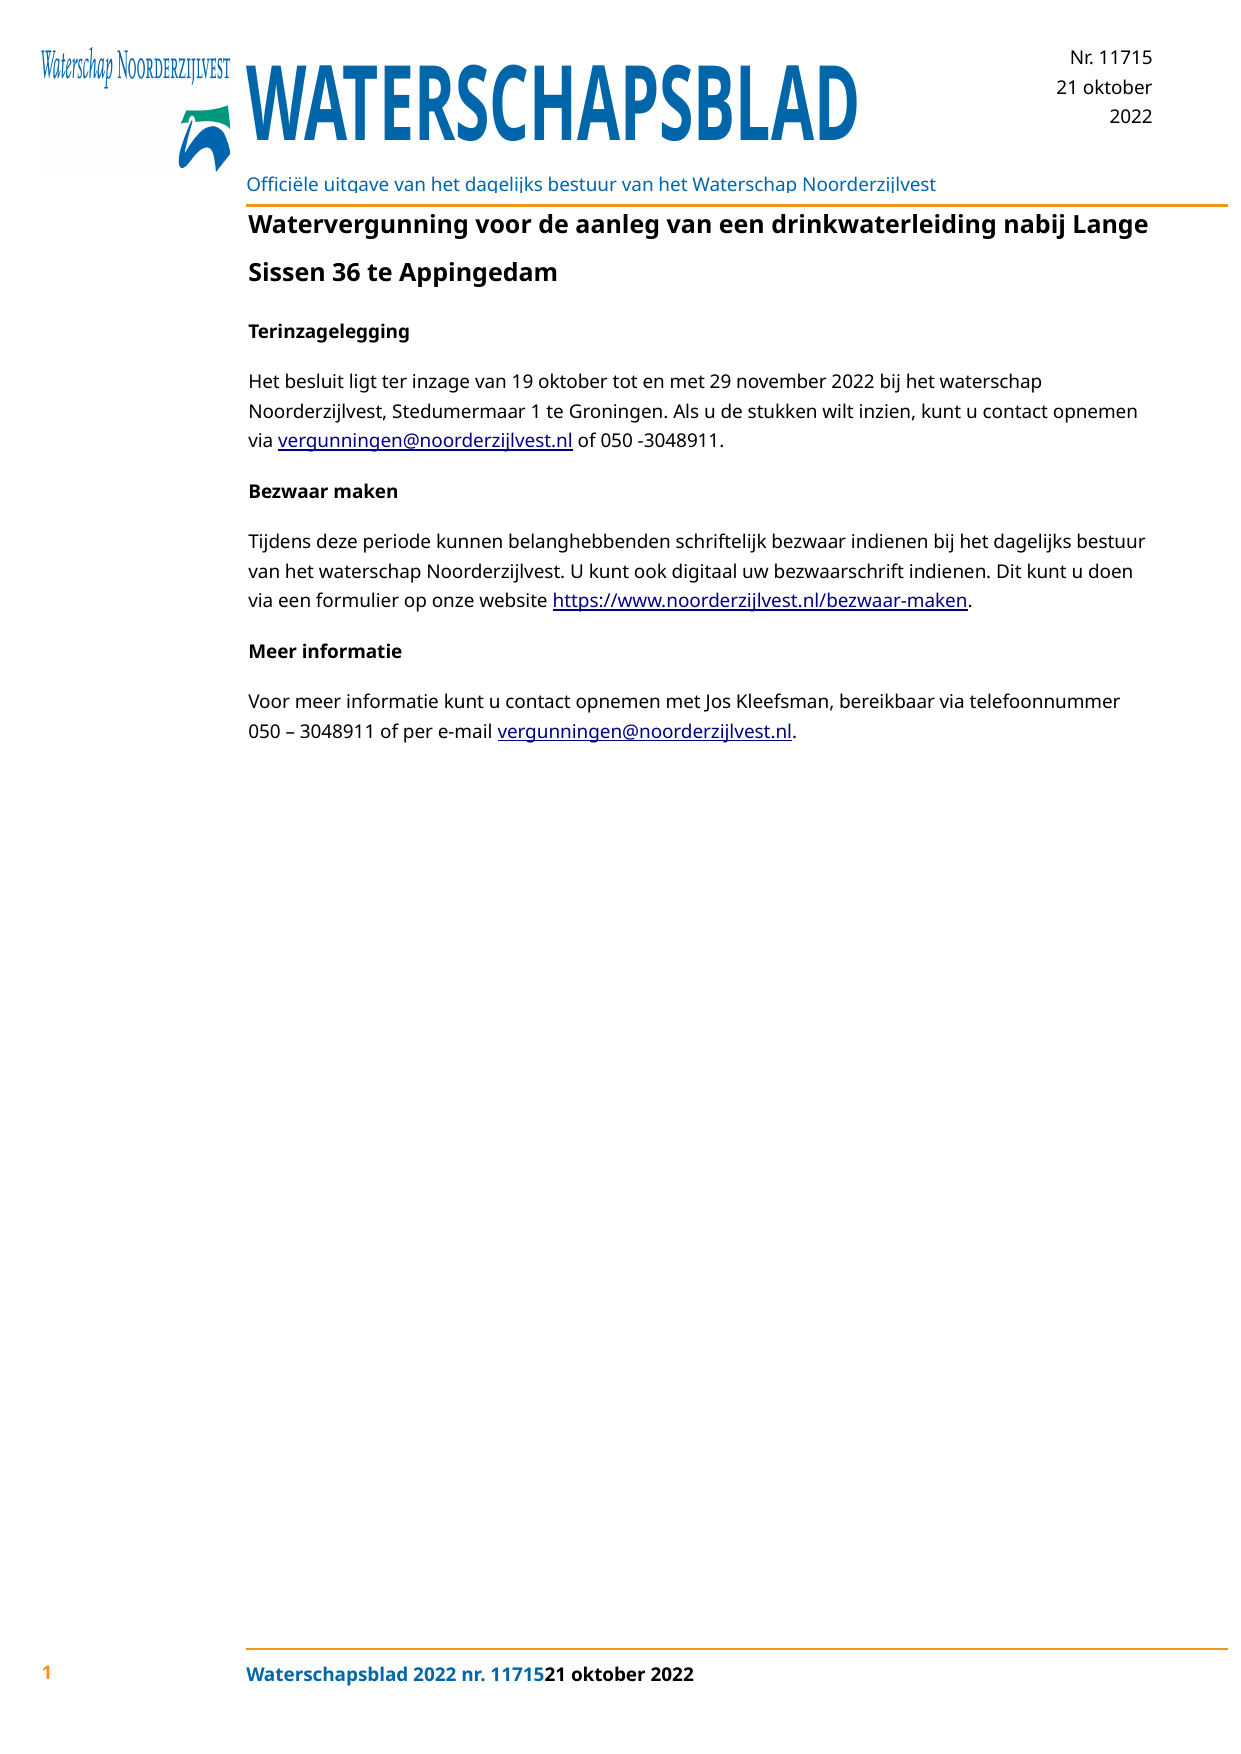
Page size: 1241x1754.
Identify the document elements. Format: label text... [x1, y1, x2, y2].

text Voor meer informatie kunt u contact opnemen met Jos Kleefsman, bereikbaar via telefoonnummer 050 – 3048911 of per e-mail vergunningen@noorderzijlvest.nl. [248, 688, 1152, 744]
text Terinzagelegging [248, 318, 1152, 344]
text Meer informatie [248, 638, 1152, 664]
picture [41, 47, 231, 172]
text Tijdens deze periode kunnen belanghebbenden schriftelijk bezwaar indienen bij het dagelijks bestuur van het waterschap Noorderzijlvest. U kunt ook digitaal uw bezwaarschrift indienen. Dit kunt u doen via een formulier op onze website https://www.noorderzijlvest.nl/bezwaar-maken. [248, 528, 1152, 613]
text Het besluit ligt ter inzage van 19 oktober tot en met 29 november 2022 bij het waterschap Noorderzijlvest, Stedumermaar 1 te Groningen. Als u de stukken wilt inzien, kunt u contact opnemen via vergunningen@noorderzijlvest.nl of 050 -3048911. [248, 368, 1152, 453]
text Bezwaar maken [248, 478, 1152, 504]
text Watervergunning voor de aanleg van een drinkwaterleiding nabij Lange Sissen 36 te Appingedam [248, 207, 1152, 288]
